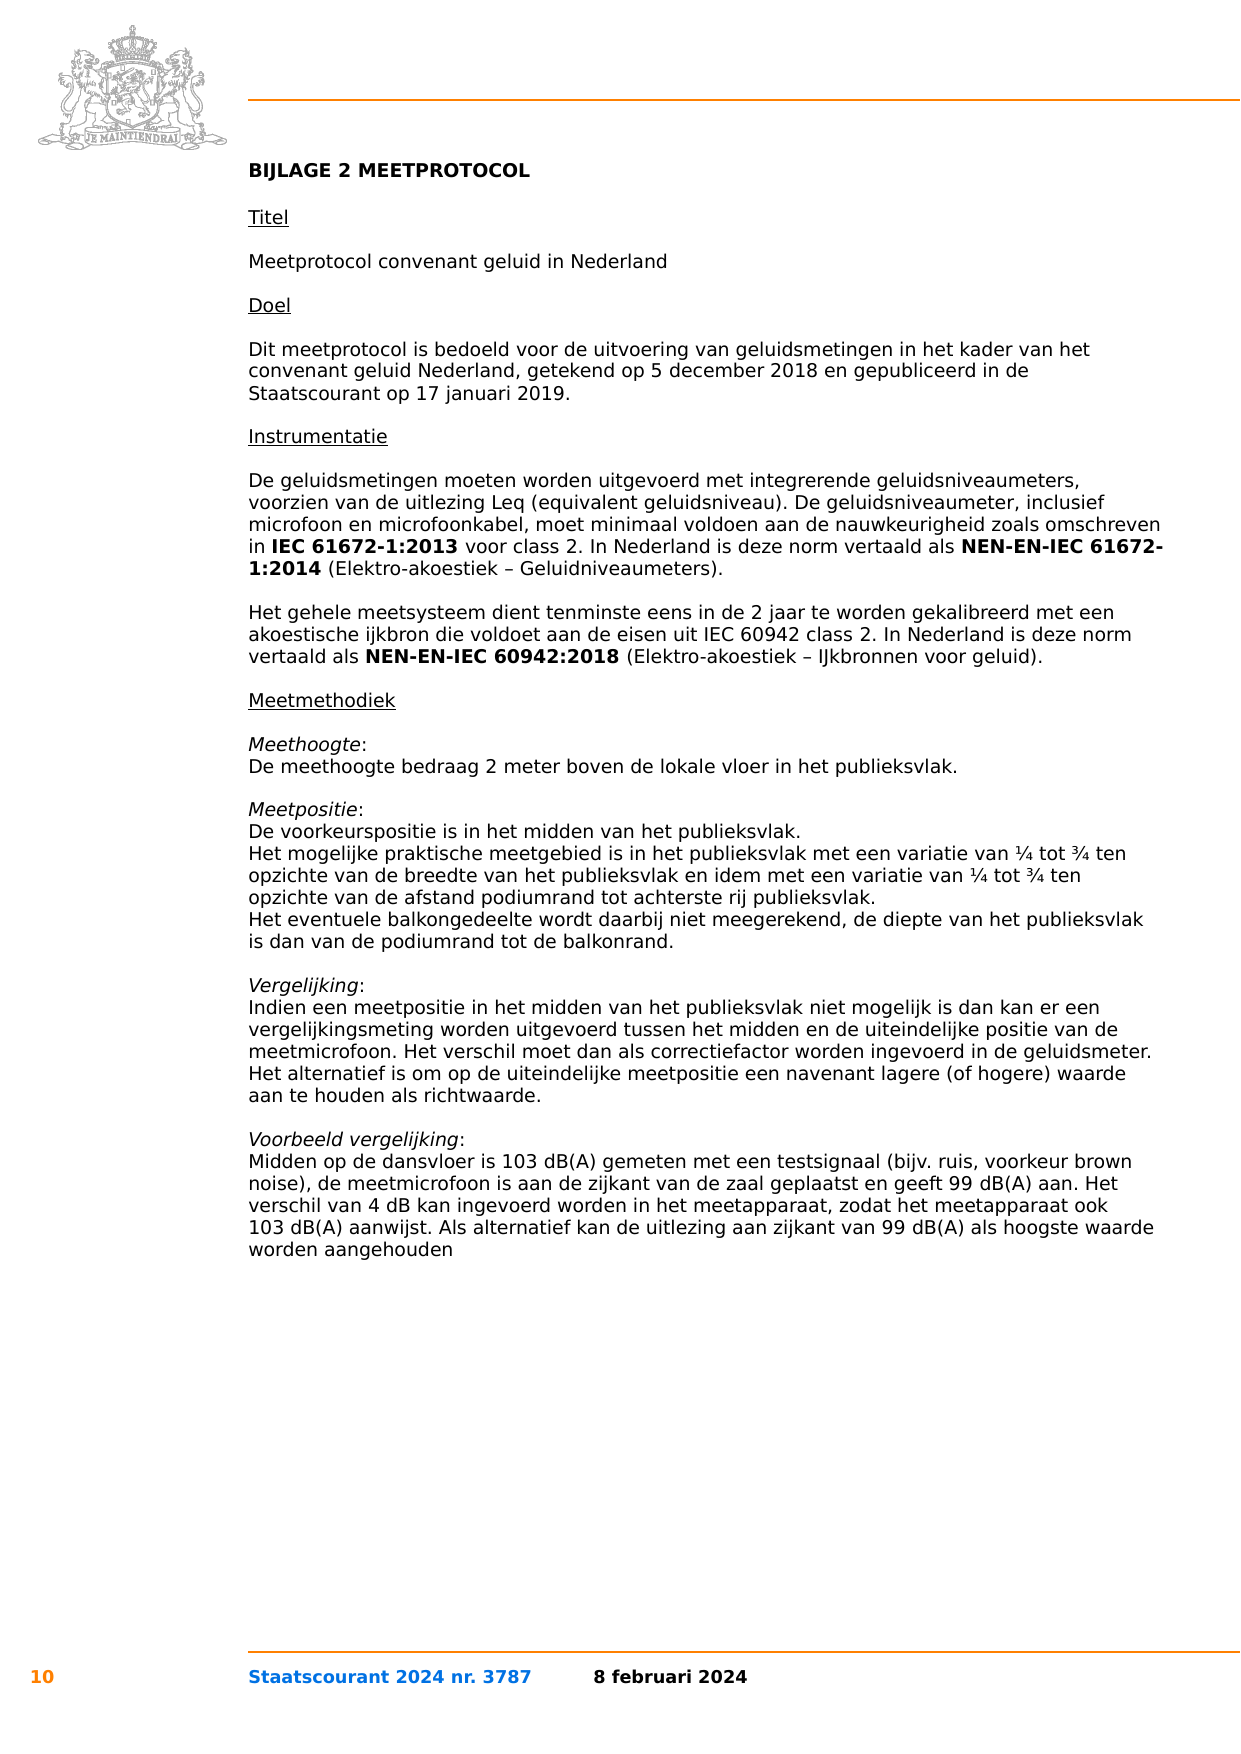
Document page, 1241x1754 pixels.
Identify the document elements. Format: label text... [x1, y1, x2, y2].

text De meethoogte bedraag 2 meter boven de lokale vloer in het publieksvlak. [248, 756, 1163, 777]
subtitle Meetmethodiek [248, 690, 1163, 712]
subtitle Instrumentatie [248, 426, 1163, 448]
subtitle Titel [248, 207, 1163, 229]
text Indien een meetpositie in het midden van het publieksvlak niet mogelijk is dan kan er een vergelijkingsmeting worden uitgevoerd tussen het midden en de uiteindelijke positie van de meetmicrofoon. Het verschil moet dan als correctiefactor worden ingevoerd in de geluidsmeter. Het alternatief is om op de uiteindelijke meetpositie een navenant lagere (of hogere) waarde aan te houden als richtwaarde. [248, 997, 1163, 1107]
text Meetpositie: [248, 799, 1163, 821]
text Voorbeeld vergelijking: [248, 1129, 1163, 1151]
text De voorkeurspositie is in het midden van het publieksvlak. [248, 821, 1163, 843]
text Het gehele meetsysteem dient tenminste eens in de 2 jaar te worden gekalibreerd met een akoestische ijkbron die voldoet aan de eisen uit IEC 60942 class 2. In Nederland is deze norm vertaald als NEN-EN-IEC 60942:2018 (Elektro-akoestiek – IJkbronnen voor geluid). [248, 602, 1163, 668]
text Meethoogte: [248, 733, 1163, 756]
text Midden op de dansvloer is 103 dB(A) gemeten met een testsignaal (bijv. ruis, voorkeur brown noise), de meetmicrofoon is aan de zijkant van de zaal geplaatst en geeft 99 dB(A) aan. Het verschil van 4 dB kan ingevoerd worden in het meetapparaat, zodat het meetapparaat ook 103 dB(A) aanwijst. Als alternatief kan de uitlezing aan zijkant van 99 dB(A) als hoogste waarde worden aangehouden [248, 1151, 1163, 1261]
text De geluidsmetingen moeten worden uitgevoerd met integrerende geluidsniveaumeters, voorzien van de uitlezing Leq (equivalent geluidsniveau). De geluidsniveaumeter, inclusief microfoon en microfoonkabel, moet minimaal voldoen aan de nauwkeurigheid zoals omschreven in IEC 61672-1:2013 voor class 2. In Nederland is deze norm vertaald als NEN-EN-IEC 61672-1:2014 (Elektro-akoestiek – Geluidniveaumeters). [248, 470, 1163, 580]
picture [38, 25, 227, 150]
text Meetprotocol convenant geluid in Nederland [248, 251, 1163, 273]
subtitle Doel [248, 294, 1163, 317]
subtitle BIJLAGE 2 MEETPROTOCOL [248, 160, 1163, 182]
text Vergelijking: [248, 975, 1163, 997]
text Het eventuele balkongedeelte wordt daarbij niet meegerekend, de diepte van het publieksvlak is dan van de podiumrand tot de balkonrand. [248, 909, 1163, 953]
text Dit meetprotocol is bedoeld voor de uitvoering van geluidsmetingen in het kader van het convenant geluid Nederland, getekend op 5 december 2018 en gepubliceerd in de Staatscourant op 17 januari 2019. [248, 338, 1163, 404]
text Het mogelijke praktische meetgebied is in het publieksvlak met een variatie van ¼ tot ¾ ten opzichte van de breedte van het publieksvlak en idem met een variatie van ¼ tot ¾ ten opzichte van de afstand podiumrand tot achterste rij publieksvlak. [248, 843, 1163, 909]
